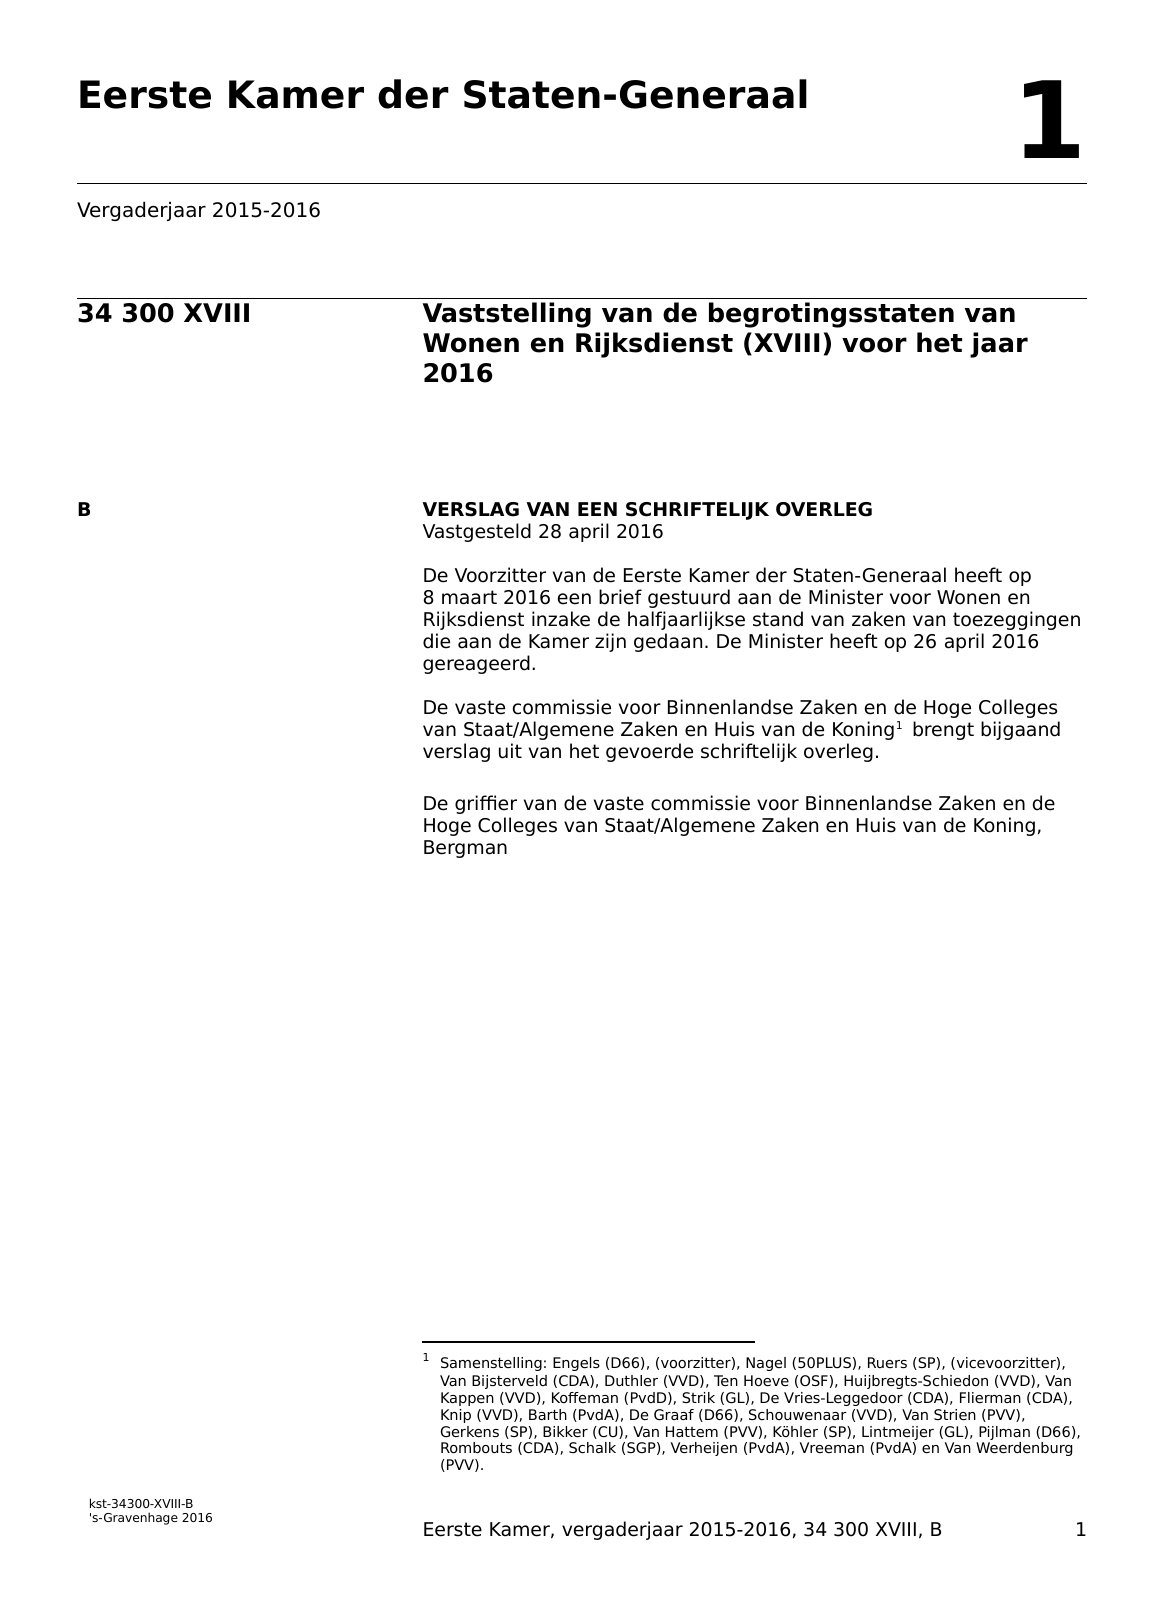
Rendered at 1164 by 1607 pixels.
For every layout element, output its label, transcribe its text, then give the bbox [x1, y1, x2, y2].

subtitle 34 300 XVIII Vaststelling van de begrotingsstaten van Wonen en Rijksdienst (XVIII) voor het jaar 2016 [77, 299, 1087, 388]
subtitle B VERSLAG VAN EEN SCHRIFTELIJK OVERLEG [77, 499, 1087, 521]
text 's-Gravenhage 2016 [88, 1511, 323, 1525]
text De Voorzitter van de Eerste Kamer der Staten-Generaal heeft op 8 maart 2016 een brief gestuurd aan de Minister voor Wonen en Rijksdienst inzake de halfjaarlijkse stand van zaken van toezeggingen die aan de Kamer zijn gedaan. De Minister heeft op 26 april 2016 gereageerd. [422, 565, 1087, 675]
text De griffier van de vaste commissie voor Binnenlandse Zaken en de Hoge Colleges van Staat/Algemene Zaken en Huis van de Koning, Bergman [422, 793, 1087, 859]
table_header 1 [886, 59, 1087, 183]
text Vastgesteld 28 april 2016 [422, 521, 1087, 543]
table_header Eerste Kamer der Staten-Generaal [77, 59, 886, 183]
table_cell Vergaderjaar 2015-2016 [77, 184, 1087, 298]
text De vaste commissie voor Binnenlandse Zaken en de Hoge Colleges van Staat/Algemene Zaken en Huis van de Koning brengt bijgaand verslag uit van het gevoerde schriftelijk overleg. [422, 697, 1087, 763]
text kst-34300-XVIII-B [88, 1497, 323, 1511]
text Samenstelling: Engels (D66), (voorzitter), Nagel (50PLUS), Ruers (SP), (vicevoorzitter), Van Bijsterveld (CDA), Duthler (VVD), Ten Hoeve (OSF), Huijbregts-Schiedon (VVD), Van Kappen (VVD), Koffeman (PvdD), Strik (GL), De Vries-Leggedoor (CDA), Flierman (CDA), Knip (VVD), Barth (PvdA), De Graaf (D66), Schouwenaar (VVD), Van Strien (PVV), Gerkens (SP), Bikker (CU), Van Hattem (PVV), Köhler (SP), Lintmeijer (GL), Pijlman (D66), Rombouts (CDA), Schalk (SGP), Verheijen (PvdA), Vreeman (PvdA) en Van Weerdenburg (PVV). [422, 1351, 1087, 1474]
